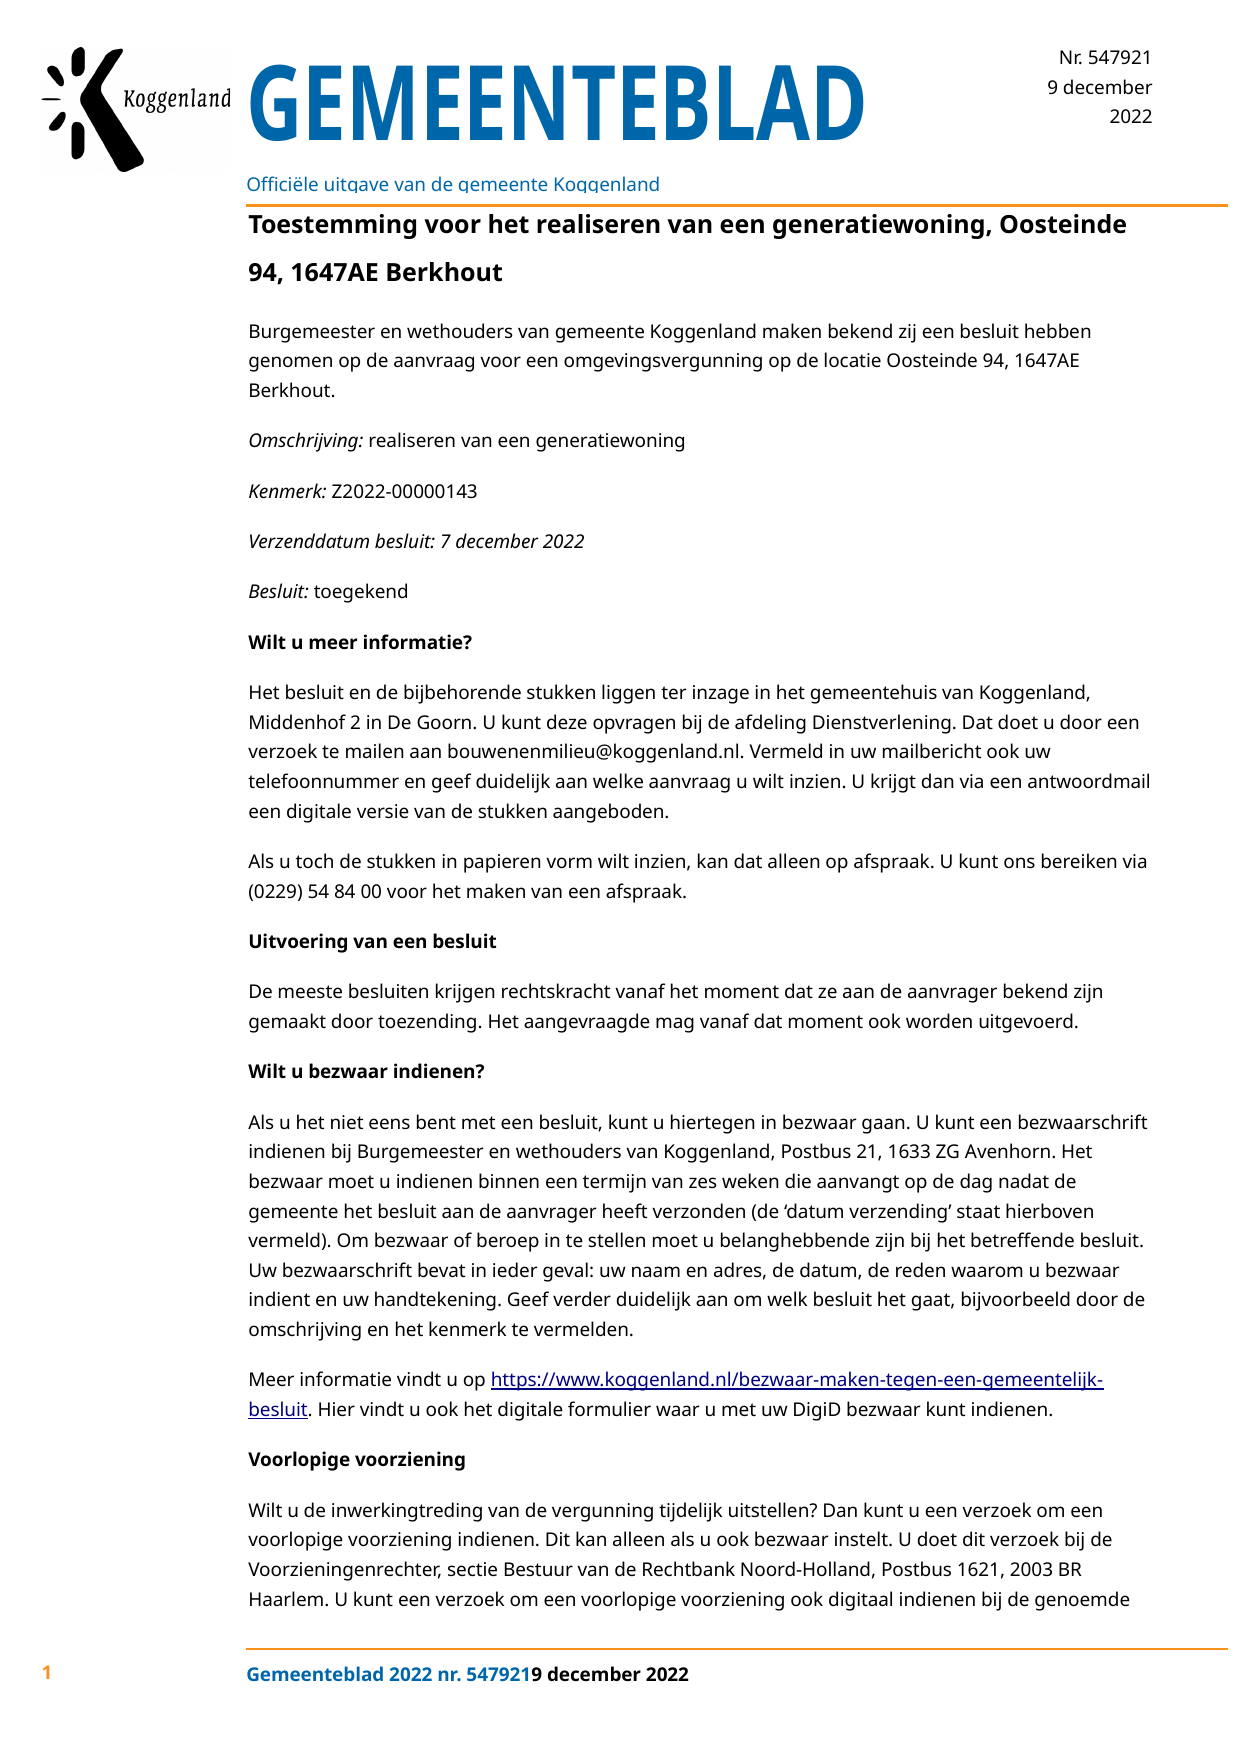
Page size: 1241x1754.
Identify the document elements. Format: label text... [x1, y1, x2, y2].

text Als u het niet eens bent met een besluit, kunt u hiertegen in bezwaar gaan. U kunt een bezwaarschrift indienen bij Burgemeester en wethouders van Koggenland, Postbus 21, 1633 ZG Avenhorn. Het bezwaar moet u indienen binnen een termijn van zes weken die aanvangt op de dag nadat de gemeente het besluit aan de aanvrager heeft verzonden (de ‘datum verzending’ staat hierboven vermeld). Om bezwaar of beroep in te stellen moet u belanghebbende zijn bij het betreffende besluit. Uw bezwaarschrift bevat in ieder geval: uw naam en adres, de datum, de reden waarom u bezwaar indient en uw handtekening. Geef verder duidelijk aan om welk besluit het gaat, bijvoorbeeld door de omschrijving en het kenmerk te vermelden. [248, 1109, 1152, 1342]
text De meeste besluiten krijgen rechtskracht vanaf het moment dat ze aan de aanvrager bekend zijn gemaakt door toezending. Het aangevraagde mag vanaf dat moment ook worden uitgevoerd. [248, 979, 1152, 1034]
text Wilt u meer informatie? [248, 629, 1152, 655]
text Het besluit en de bijbehorende stukken liggen ter inzage in het gemeentehuis van Koggenland, Middenhof 2 in De Goorn. U kunt deze opvragen bij de afdeling Dienstverlening. Dat doet u door een verzoek te mailen aan bouwenenmilieu@koggenland.nl. Vermeld in uw mailbericht ook uw telefoonnummer en geef duidelijk aan welke aanvraag u wilt inzien. U krijgt dan via een antwoordmail een digitale versie van de stukken aangeboden. [248, 679, 1152, 824]
picture [41, 47, 231, 172]
text Voorlopige voorziening [248, 1447, 1152, 1472]
text Als u toch de stukken in papieren vorm wilt inzien, kan dat alleen op afspraak. U kunt ons bereiken via (0229) 54 84 00 voor het maken van een afspraak. [248, 848, 1152, 904]
text Burgemeester en wethouders van gemeente Koggenland maken bekend zij een besluit hebben genomen op de aanvraag voor een omgevingsvergunning op de locatie Oosteinde 94, 1647AE Berkhout. [248, 318, 1152, 403]
text Verzenddatum besluit: 7 december 2022 [248, 528, 1152, 554]
text Toestemming voor het realiseren van een generatiewoning, Oosteinde 94, 1647AE Berkhout [248, 207, 1152, 288]
text Kenmerk: Z2022-00000143 [248, 478, 1152, 504]
text Besluit: toegekend [248, 579, 1152, 604]
text Meer informatie vindt u op https://www.koggenland.nl/bezwaar-maken-tegen-een-gemeentelijk-besluit. Hier vindt u ook het digitale formulier waar u met uw DigiD bezwaar kunt indienen. [248, 1367, 1152, 1422]
text Uitvoering van een besluit [248, 928, 1152, 954]
text Wilt u de inwerkingtreding van de vergunning tijdelijk uitstellen? Dan kunt u een verzoek om een voorlopige voorziening indienen. Dit kan alleen als u ook bezwaar instelt. U doet dit verzoek bij de Voorzieningenrechter, sectie Bestuur van de Rechtbank Noord-Holland, Postbus 1621, 2003 BR Haarlem. U kunt een verzoek om een voorlopige voorziening ook digitaal indienen bij de genoemde [248, 1497, 1152, 1612]
text Omschrijving: realiseren van een generatiewoning [248, 427, 1152, 453]
text Wilt u bezwaar indienen? [248, 1059, 1152, 1084]
